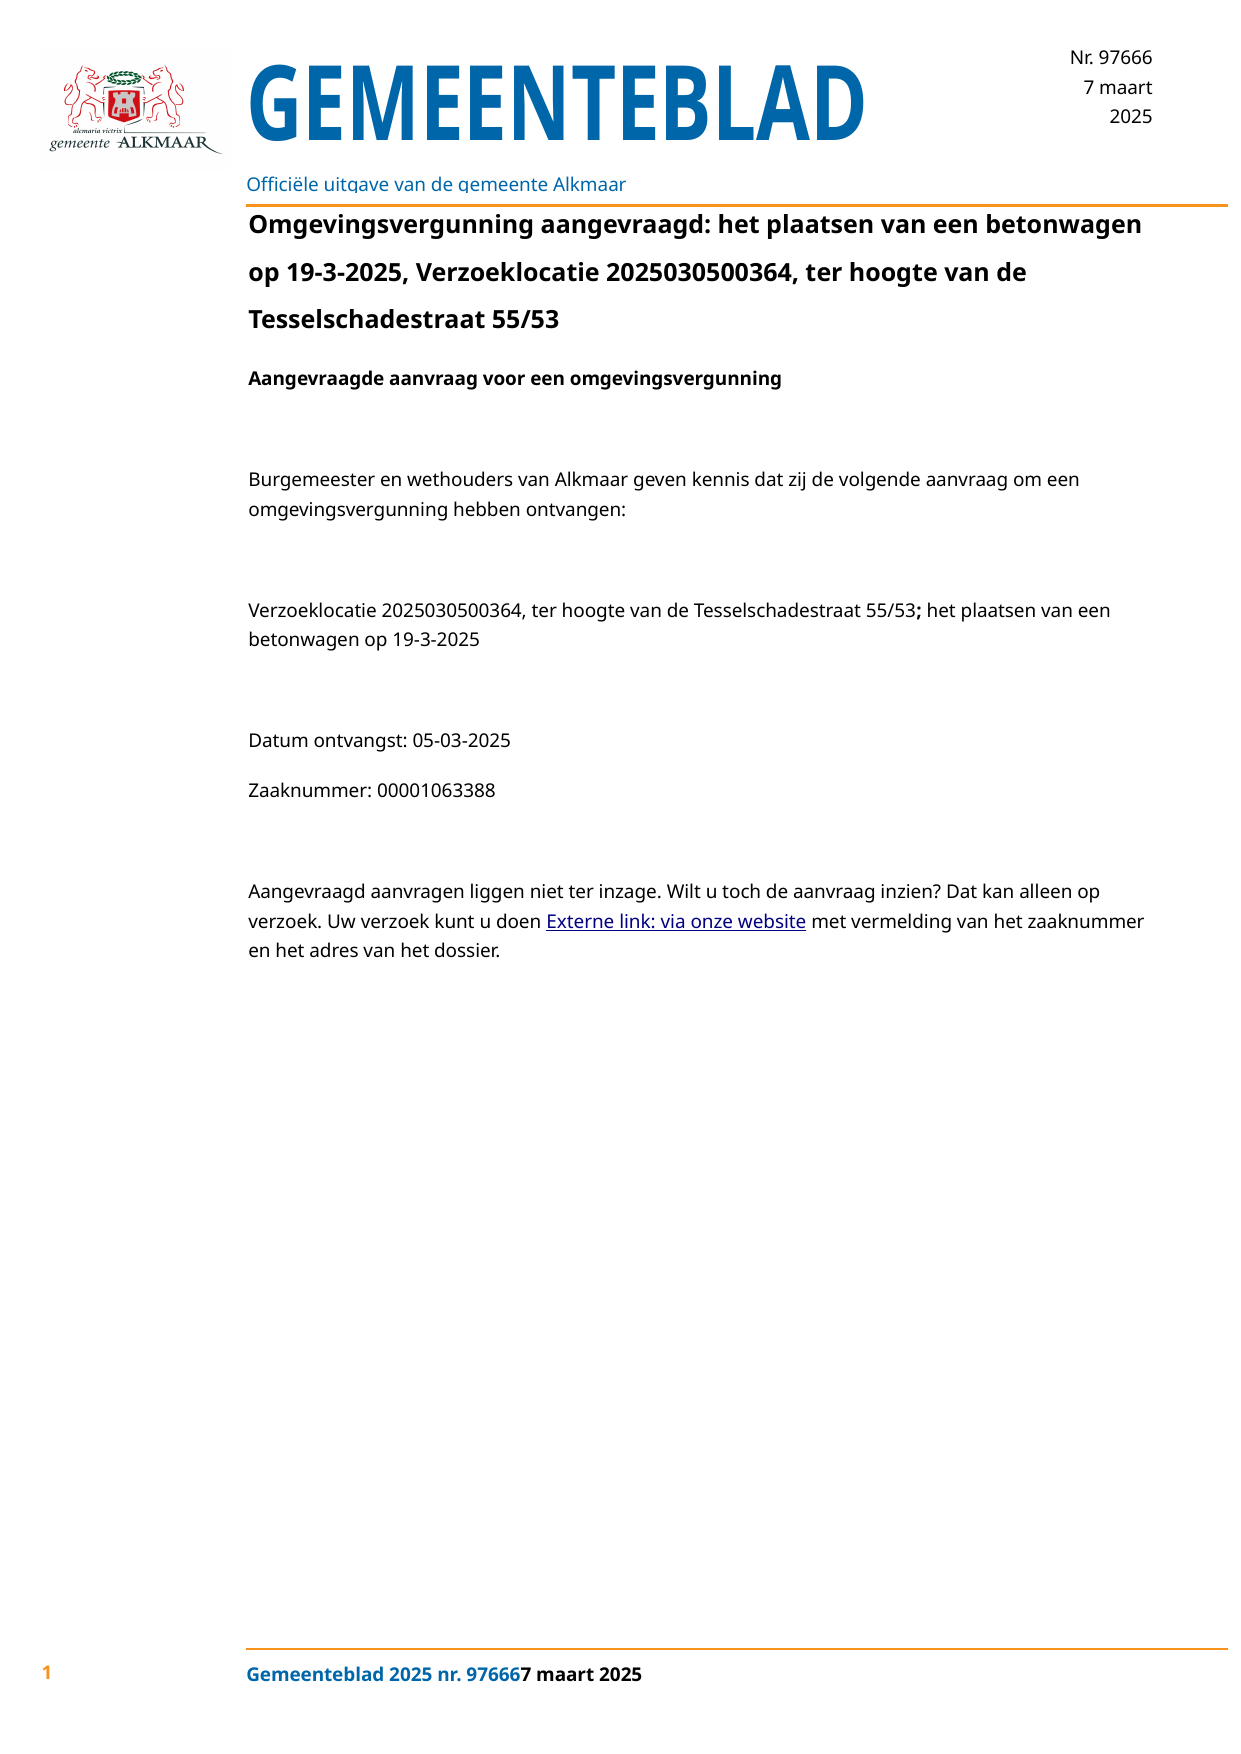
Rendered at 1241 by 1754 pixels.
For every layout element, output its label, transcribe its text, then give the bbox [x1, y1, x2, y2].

text Omgevingsvergunning aangevraagd: het plaatsen van een betonwagen op 19-3-2025, Verzoeklocatie 2025030500364, ter hoogte van de Tesselschadestraat 55/53 [248, 207, 1152, 336]
text Verzoeklocatie 2025030500364, ter hoogte van de Tesselschadestraat 55/53; het plaatsen van een betonwagen op 19-3-2025 [248, 597, 1152, 652]
text Zaaknummer: 00001063388 [248, 778, 1152, 803]
text Aangevraagd aanvragen liggen niet ter inzage. Wilt u toch de aanvraag inzien? Dat kan alleen op verzoek. Uw verzoek kunt u doen Externe link: via onze website met vermelding van het zaaknummer en het adres van het dossier. [248, 878, 1152, 963]
text Datum ontvangst: 05-03-2025 [248, 727, 1152, 753]
text Aangevraagde aanvraag voor een omgevingsvergunning [248, 366, 1152, 391]
picture [41, 47, 231, 172]
text Burgemeester en wethouders van Alkmaar geven kennis dat zij de volgende aanvraag om een omgevingsvergunning hebben ontvangen: [248, 466, 1152, 522]
